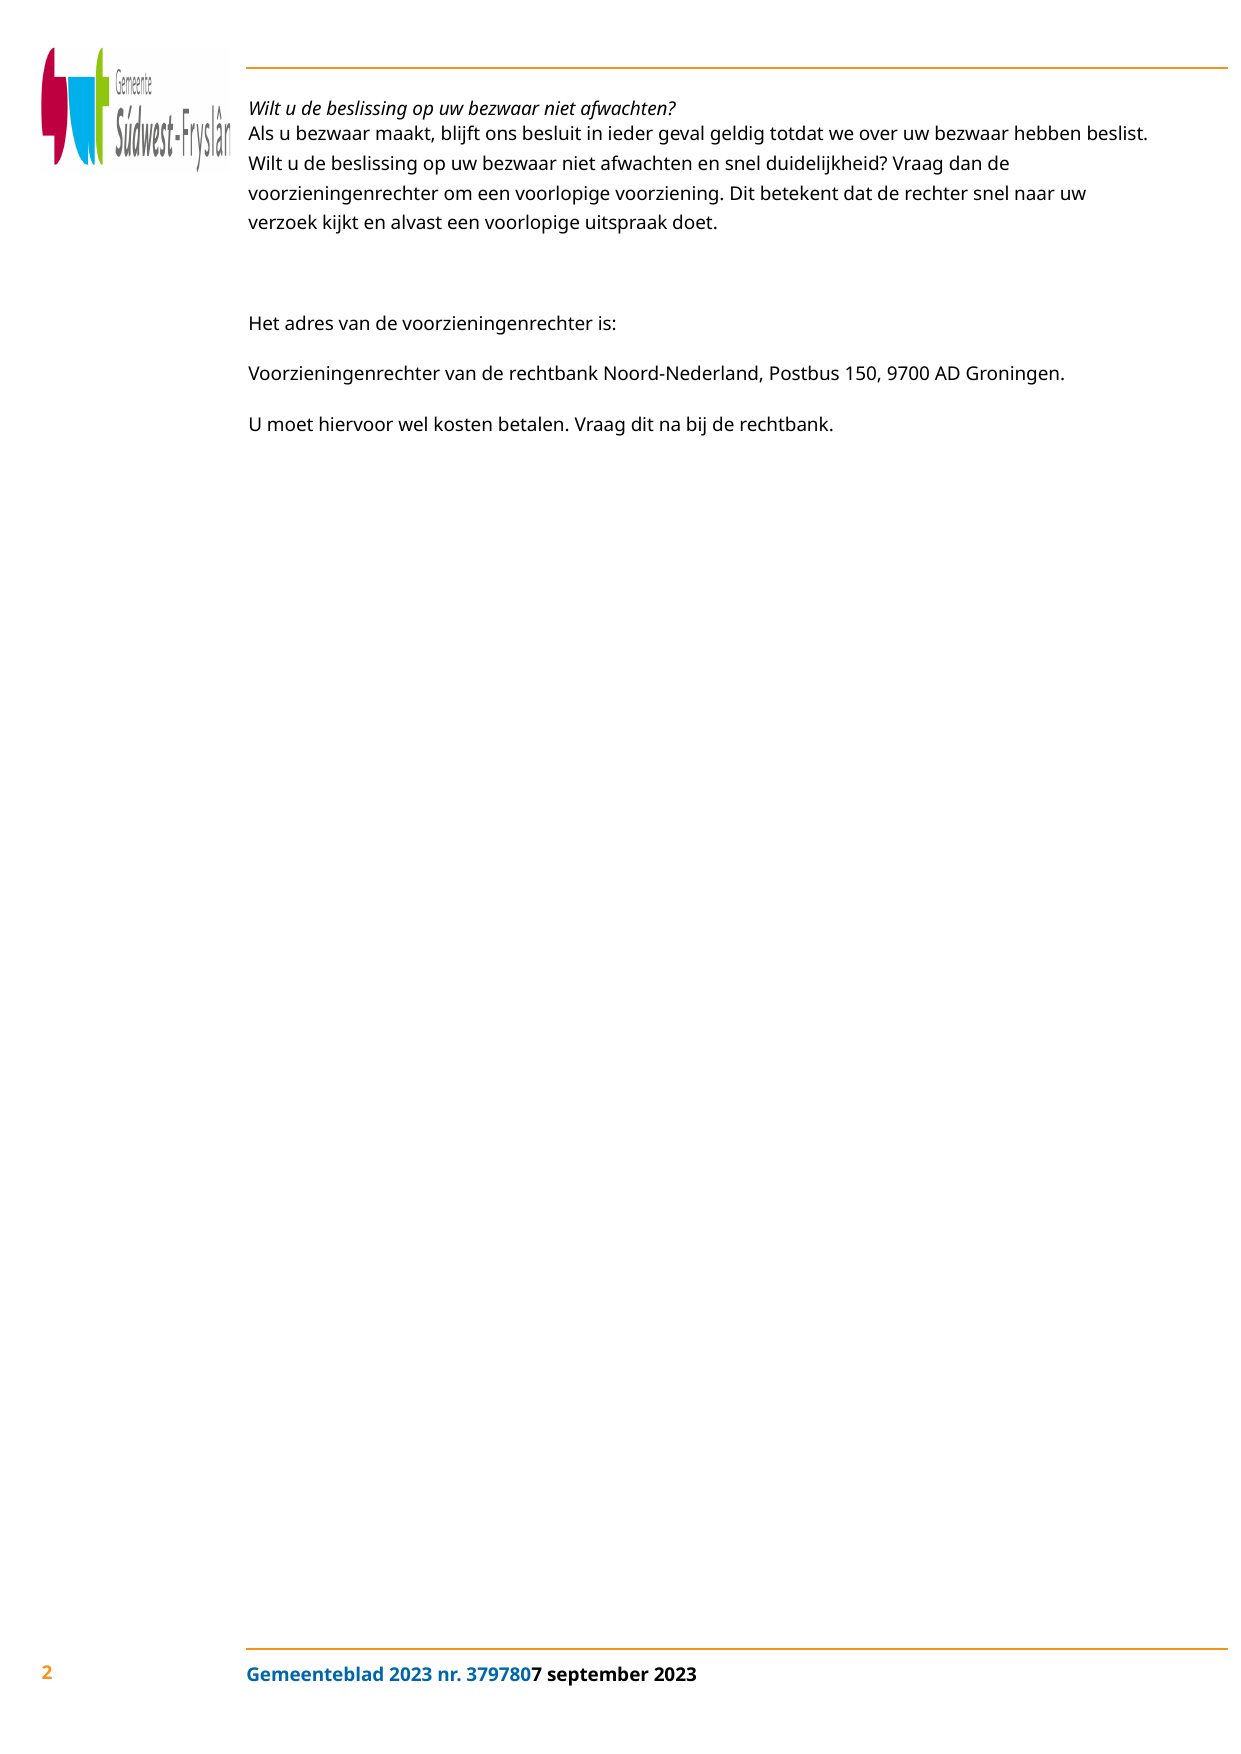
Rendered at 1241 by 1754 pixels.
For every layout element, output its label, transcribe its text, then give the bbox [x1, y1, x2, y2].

text Wilt u de beslissing op uw bezwaar niet afwachten? [248, 95, 1152, 121]
text U moet hiervoor wel kosten betalen. Vraag dit na bij de rechtbank. [248, 411, 1152, 437]
text Voorzieningenrechter van de rechtbank Noord-Nederland, Postbus 150, 9700 AD Groningen. [248, 361, 1152, 386]
picture [41, 47, 231, 172]
text Het adres van de voorzieningenrechter is: [248, 310, 1152, 336]
text Als u bezwaar maakt, blijft ons besluit in ieder geval geldig totdat we over uw bezwaar hebben beslist. Wilt u de beslissing op uw bezwaar niet afwachten en snel duidelijkheid? Vraag dan de voorzieningenrechter om een voorlopige voorziening. Dit betekent dat de rechter snel naar uw verzoek kijkt en alvast een voorlopige uitspraak doet. [248, 121, 1152, 235]
